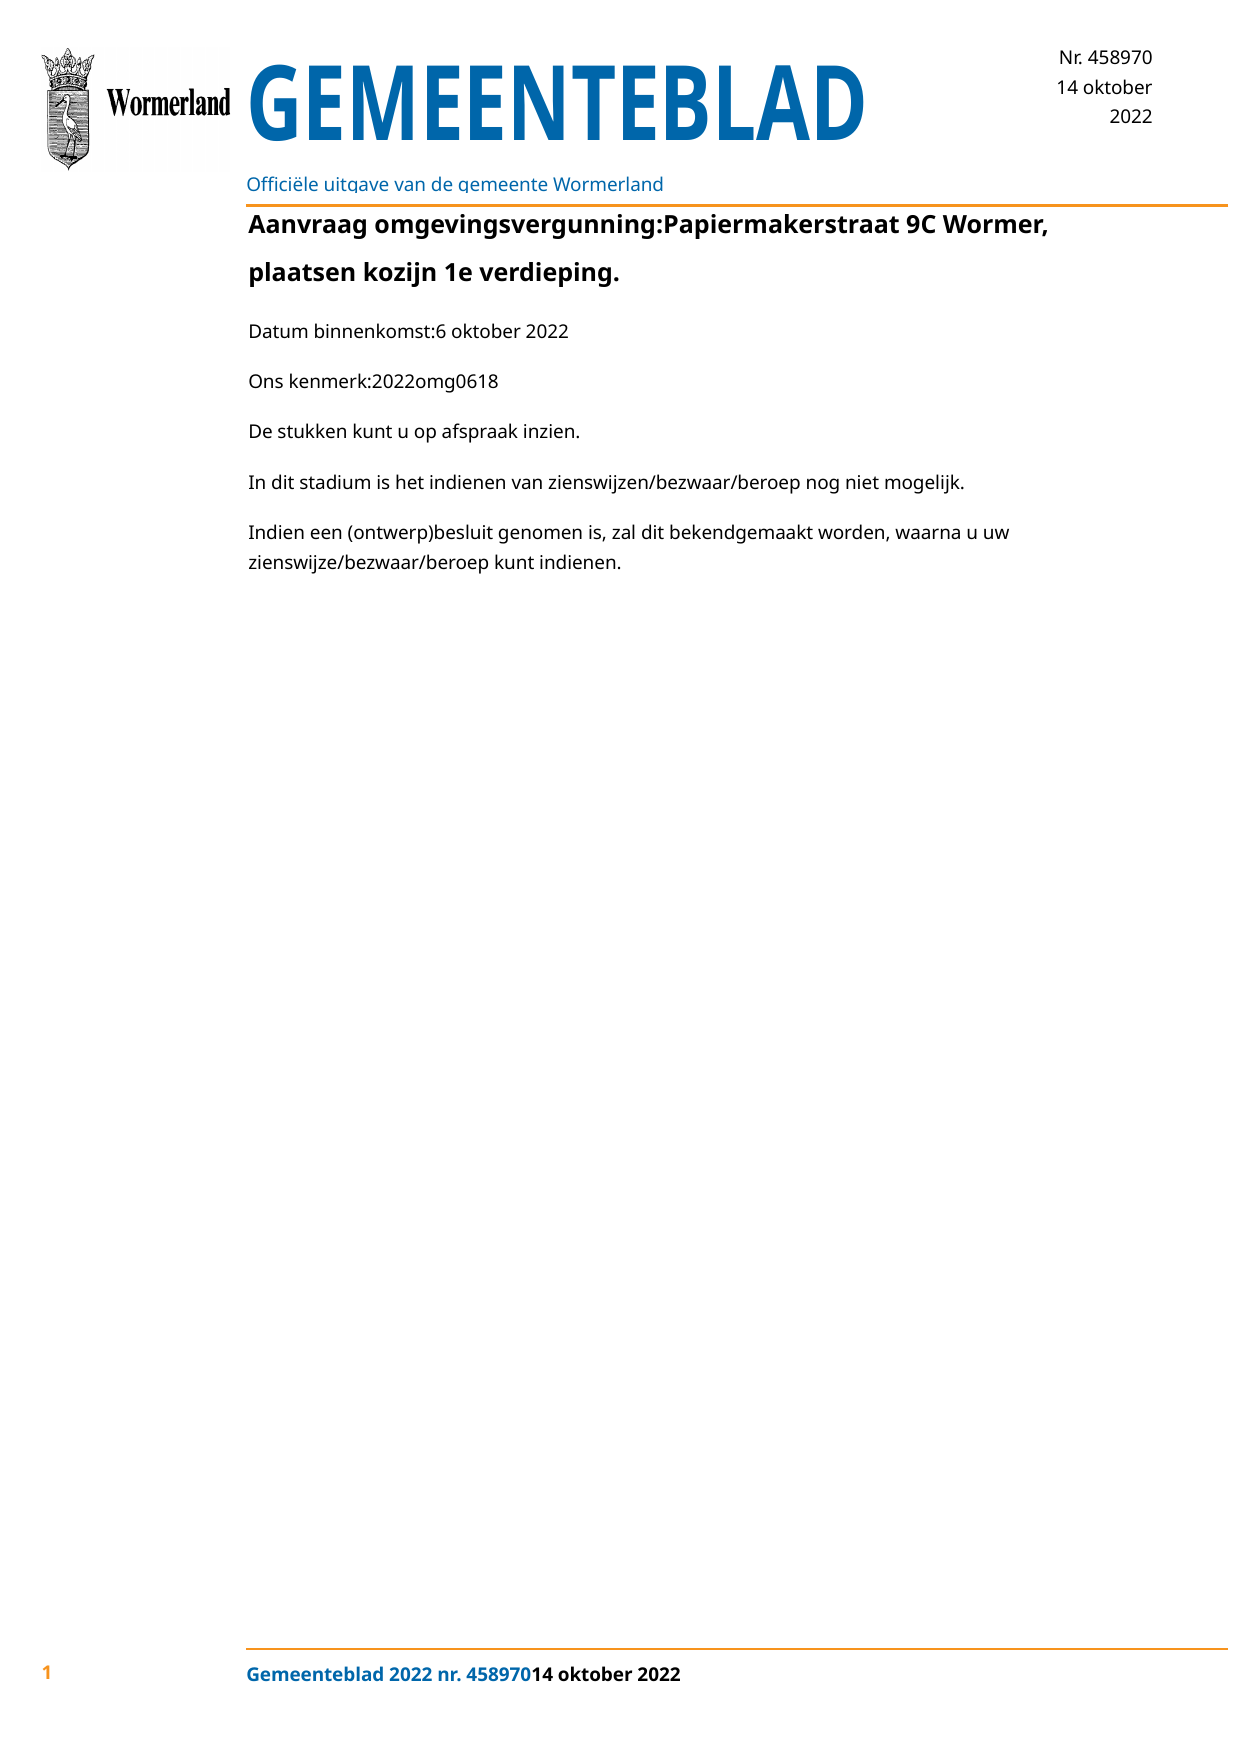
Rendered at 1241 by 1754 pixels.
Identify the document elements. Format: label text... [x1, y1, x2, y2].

text In dit stadium is het indienen van zienswijzen/bezwaar/beroep nog niet mogelijk. [248, 469, 1152, 495]
text Datum binnenkomst:6 oktober 2022 [248, 318, 1152, 344]
text De stukken kunt u op afspraak inzien. [248, 419, 1152, 444]
text Ons kenmerk:2022omg0618 [248, 368, 1152, 394]
picture [41, 47, 231, 172]
text Aanvraag omgevingsvergunning:Papiermakerstraat 9C Wormer, plaatsen kozijn 1e verdieping. [248, 207, 1152, 288]
text Indien een (ontwerp)besluit genomen is, zal dit bekendgemaakt worden, waarna u uw zienswijze/bezwaar/beroep kunt indienen. [248, 519, 1152, 575]
